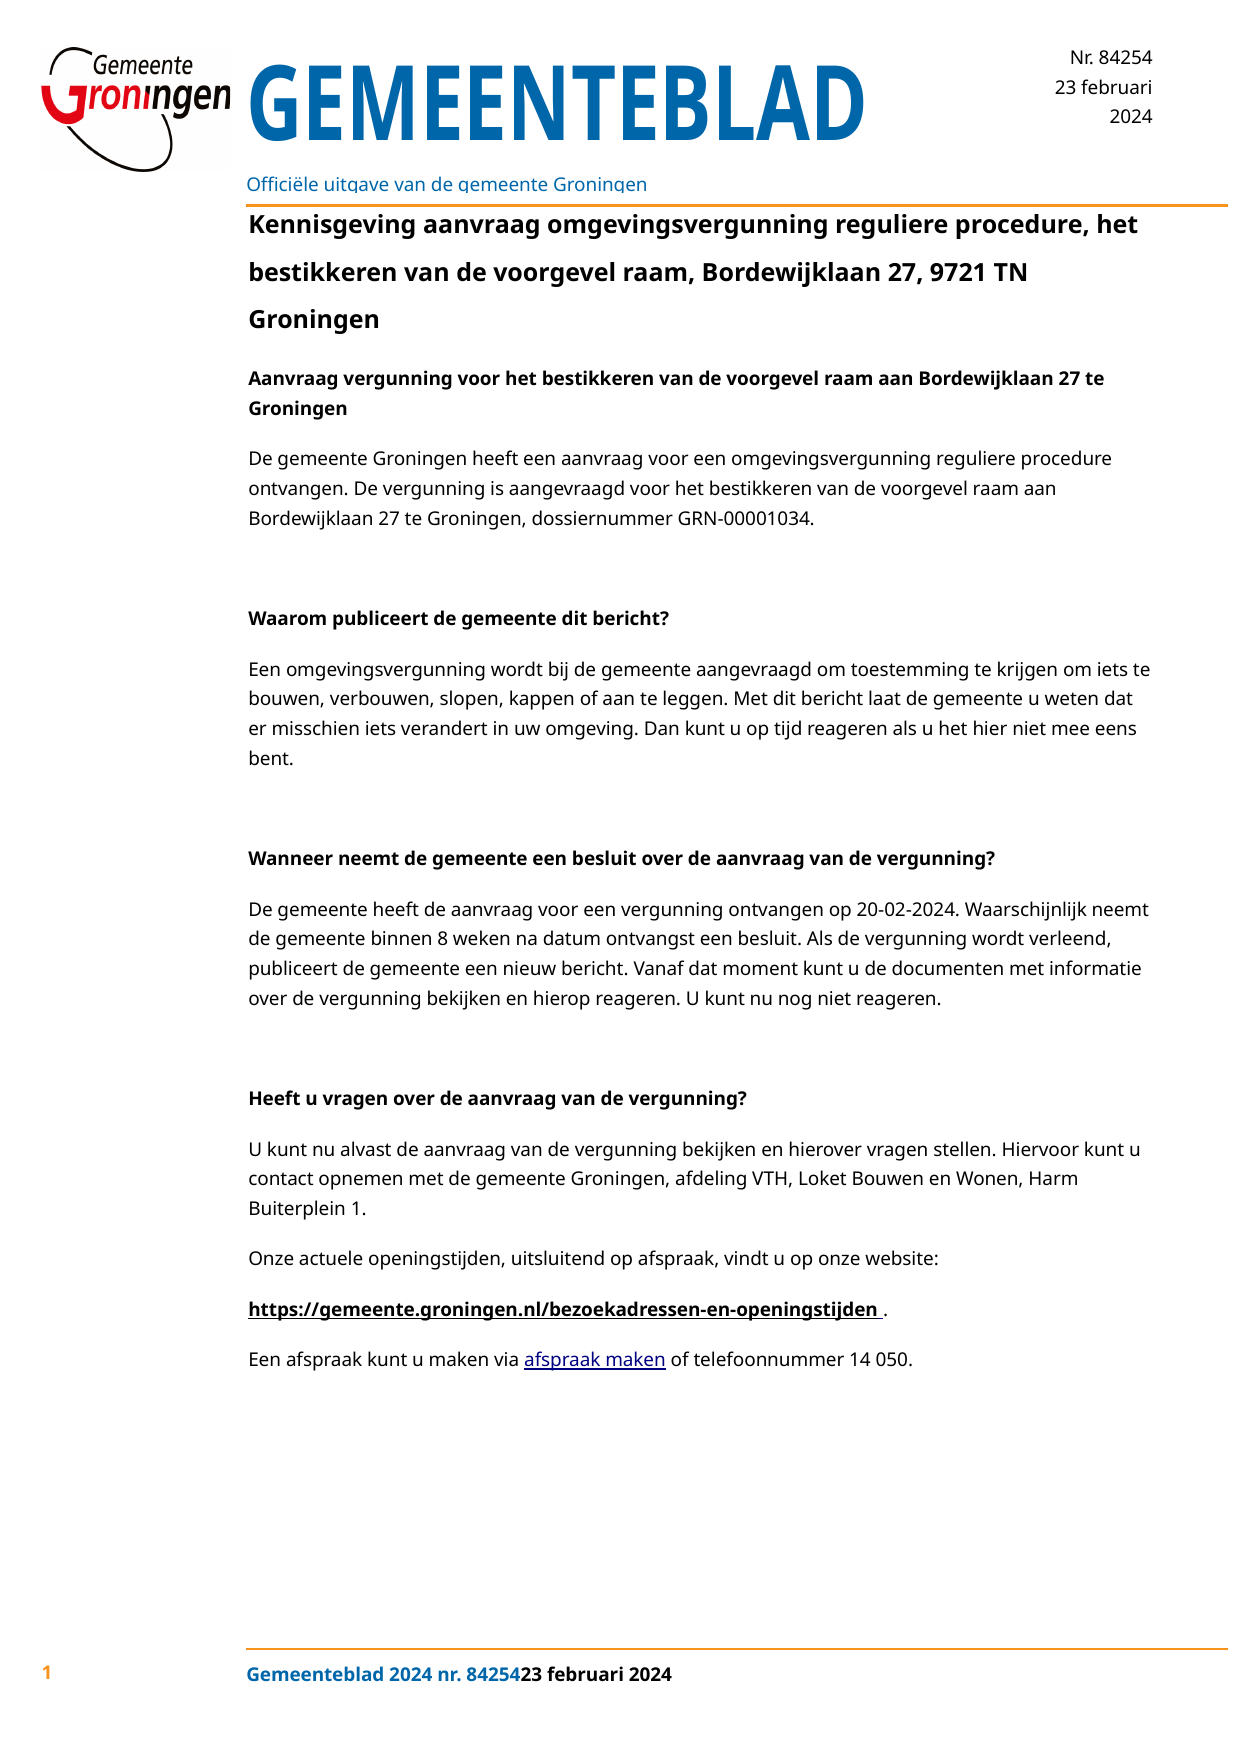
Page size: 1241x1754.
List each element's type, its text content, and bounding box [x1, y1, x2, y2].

text Aanvraag vergunning voor het bestikkeren van de voorgevel raam aan Bordewijklaan 27 te Groningen [248, 366, 1152, 421]
text Onze actuele openingstijden, uitsluitend op afspraak, vindt u op onze website: [248, 1246, 1152, 1271]
picture [41, 47, 231, 172]
text Een afspraak kunt u maken via afspraak maken of telefoonnummer 14 050. [248, 1346, 1152, 1372]
text Waarom publiceert de gemeente dit bericht? [248, 606, 1152, 631]
text De gemeente heeft de aanvraag voor een vergunning ontvangen op 20-02-2024. Waarschijnlijk neemt de gemeente binnen 8 weken na datum ontvangst een besluit. Als de vergunning wordt verleend, publiceert de gemeente een nieuw bericht. Vanaf dat moment kunt u de documenten met informatie over de vergunning bekijken en hierop reageren. U kunt nu nog niet reageren. [248, 896, 1152, 1010]
text U kunt nu alvast de aanvraag van de vergunning bekijken en hierover vragen stellen. Hiervoor kunt u contact opnemen met de gemeente Groningen, afdeling VTH, Loket Bouwen en Wonen, Harm Buiterplein 1. [248, 1136, 1152, 1221]
text Heeft u vragen over de aanvraag van de vergunning? [248, 1086, 1152, 1111]
text De gemeente Groningen heeft een aanvraag voor een omgevingsvergunning reguliere procedure ontvangen. De vergunning is aangevraagd voor het bestikkeren van de voorgevel raam aan Bordewijklaan 27 te Groningen, dossiernummer GRN-00001034. [248, 446, 1152, 530]
text Een omgevingsvergunning wordt bij de gemeente aangevraagd om toestemming te krijgen om iets te bouwen, verbouwen, slopen, kappen of aan te leggen. Met dit bericht laat de gemeente u weten dat er misschien iets verandert in uw omgeving. Dan kunt u op tijd reageren als u het hier niet mee eens bent. [248, 656, 1152, 770]
text Wanneer neemt de gemeente een besluit over de aanvraag van de vergunning? [248, 846, 1152, 871]
text Kennisgeving aanvraag omgevingsvergunning reguliere procedure, het bestikkeren van de voorgevel raam, Bordewijklaan 27, 9721 TN Groningen [248, 207, 1152, 336]
text https://gemeente.groningen.nl/bezoekadressen-en-openingstijden . [248, 1296, 1152, 1322]
